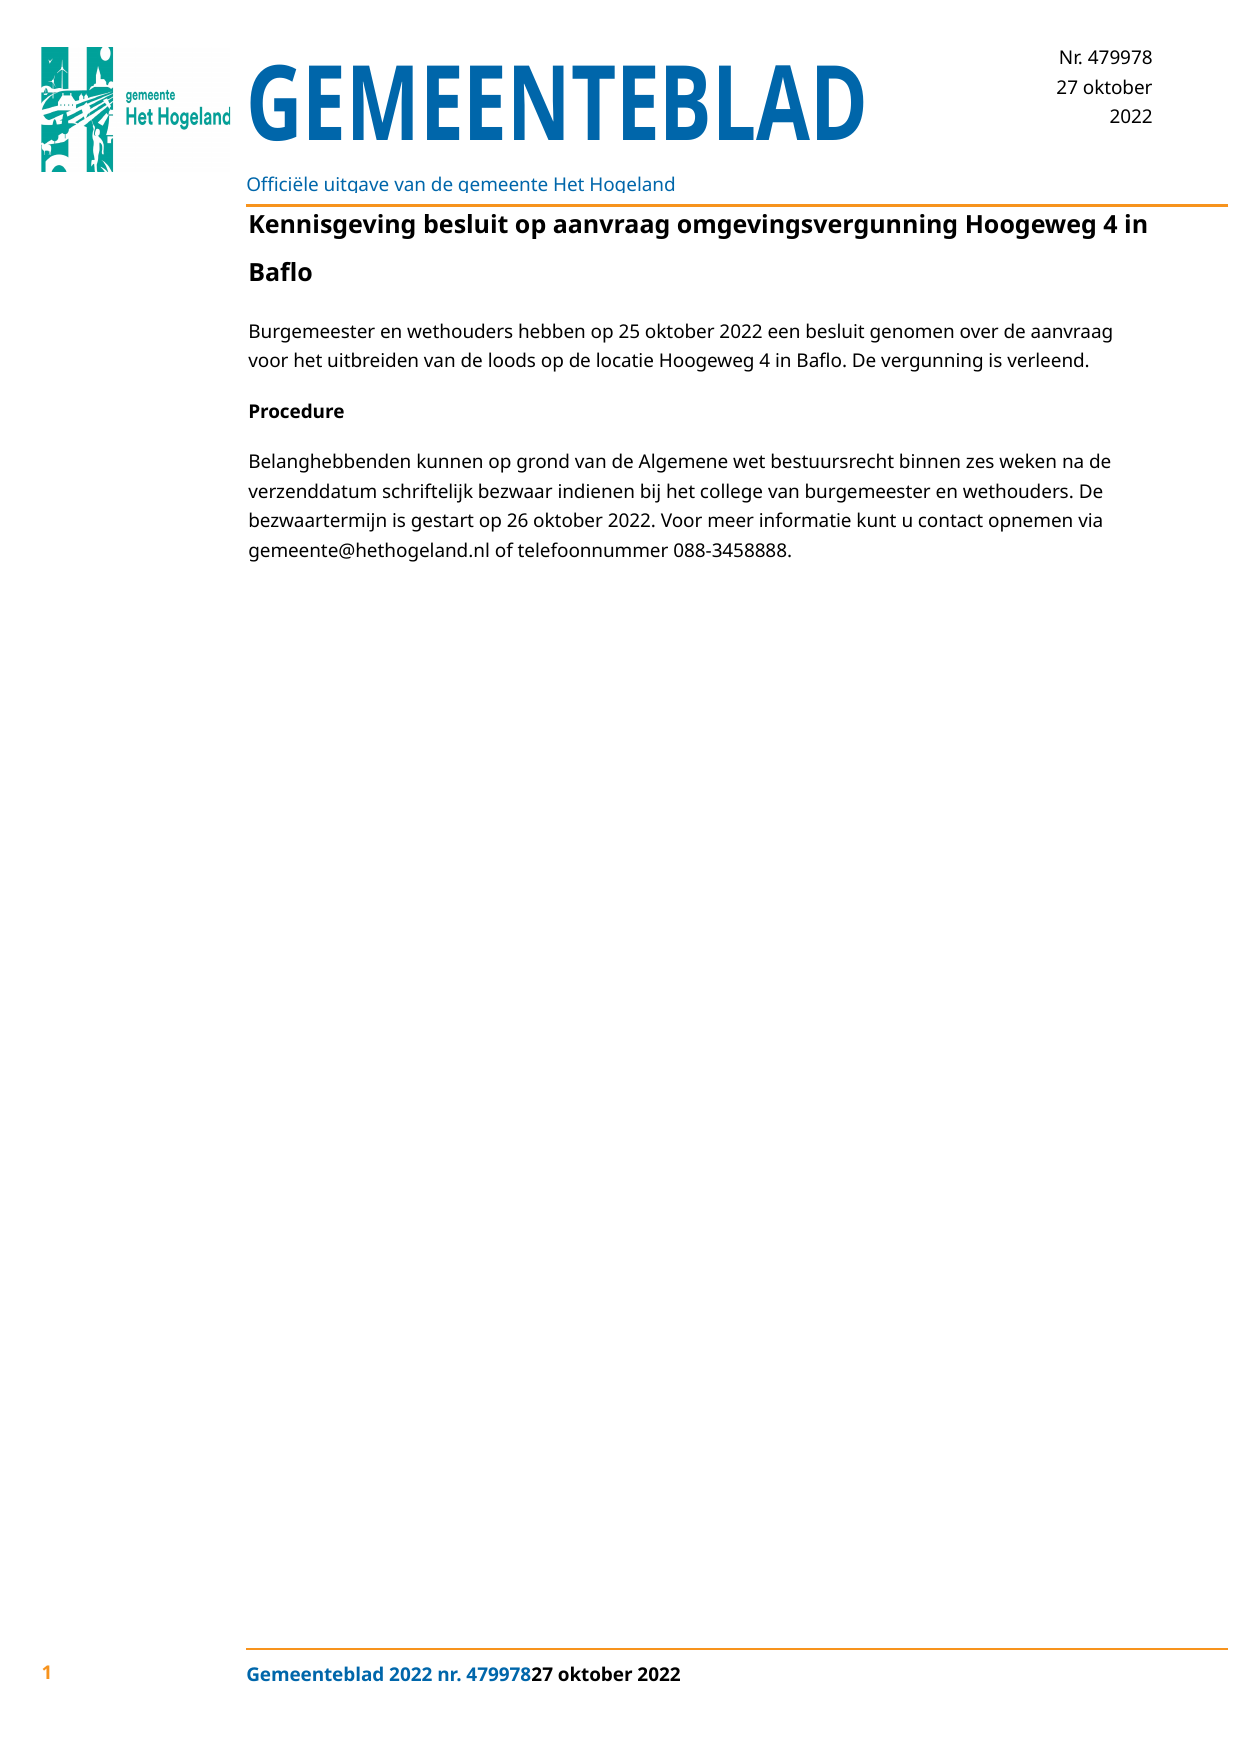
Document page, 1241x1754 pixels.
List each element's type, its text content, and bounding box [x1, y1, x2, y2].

picture [41, 47, 231, 172]
text Belanghebbenden kunnen op grond van de Algemene wet bestuursrecht binnen zes weken na de verzenddatum schriftelijk bezwaar indienen bij het college van burgemeester en wethouders. De bezwaartermijn is gestart op 26 oktober 2022. Voor meer informatie kunt u contact opnemen via gemeente@hethogeland.nl of telefoonnummer 088-3458888. [248, 448, 1152, 563]
text Kennisgeving besluit op aanvraag omgevingsvergunning Hoogeweg 4 in Baflo [248, 207, 1152, 288]
text Burgemeester en wethouders hebben op 25 oktober 2022 een besluit genomen over de aanvraag voor het uitbreiden van de loods op de locatie Hoogeweg 4 in Baflo. De vergunning is verleend. [248, 318, 1152, 373]
text Procedure [248, 398, 1152, 424]
